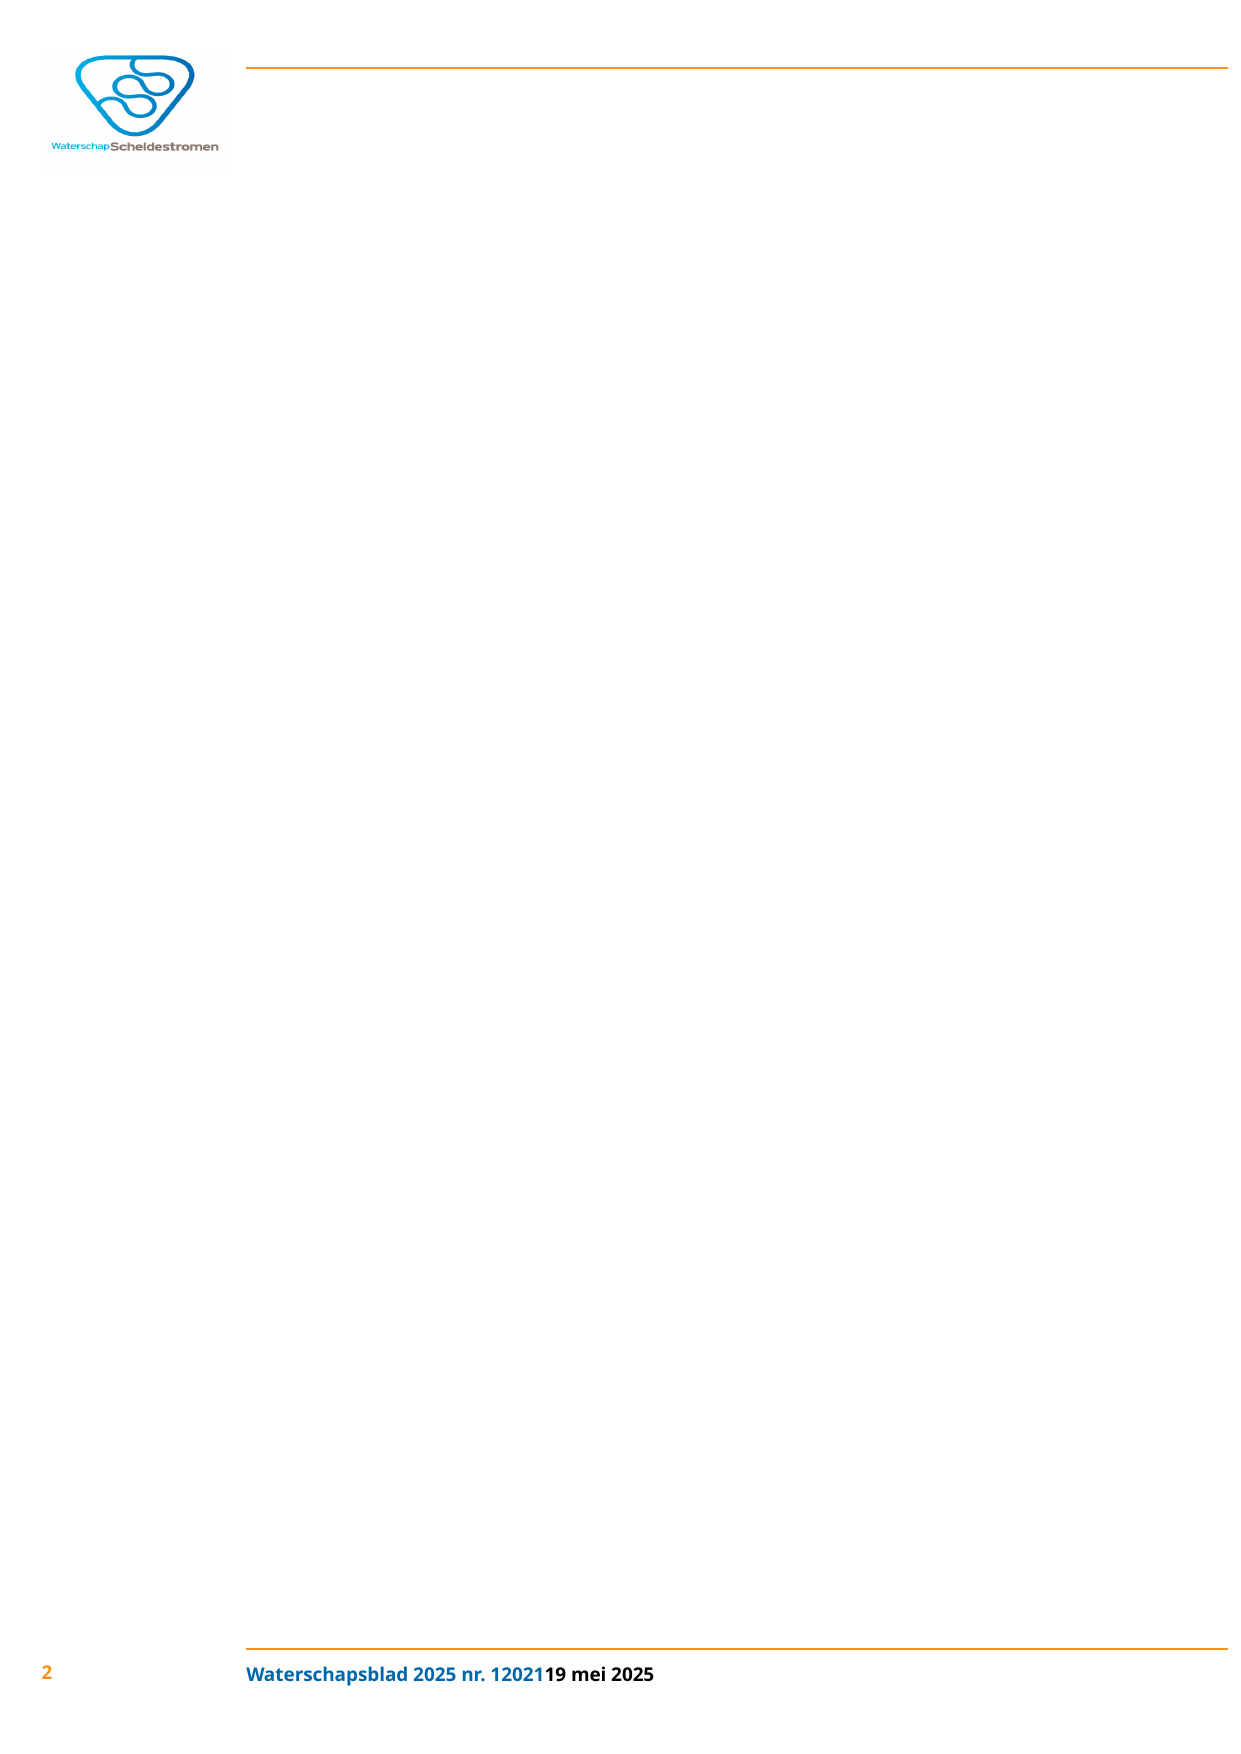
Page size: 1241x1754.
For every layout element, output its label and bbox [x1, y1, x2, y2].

picture [41, 47, 231, 172]
